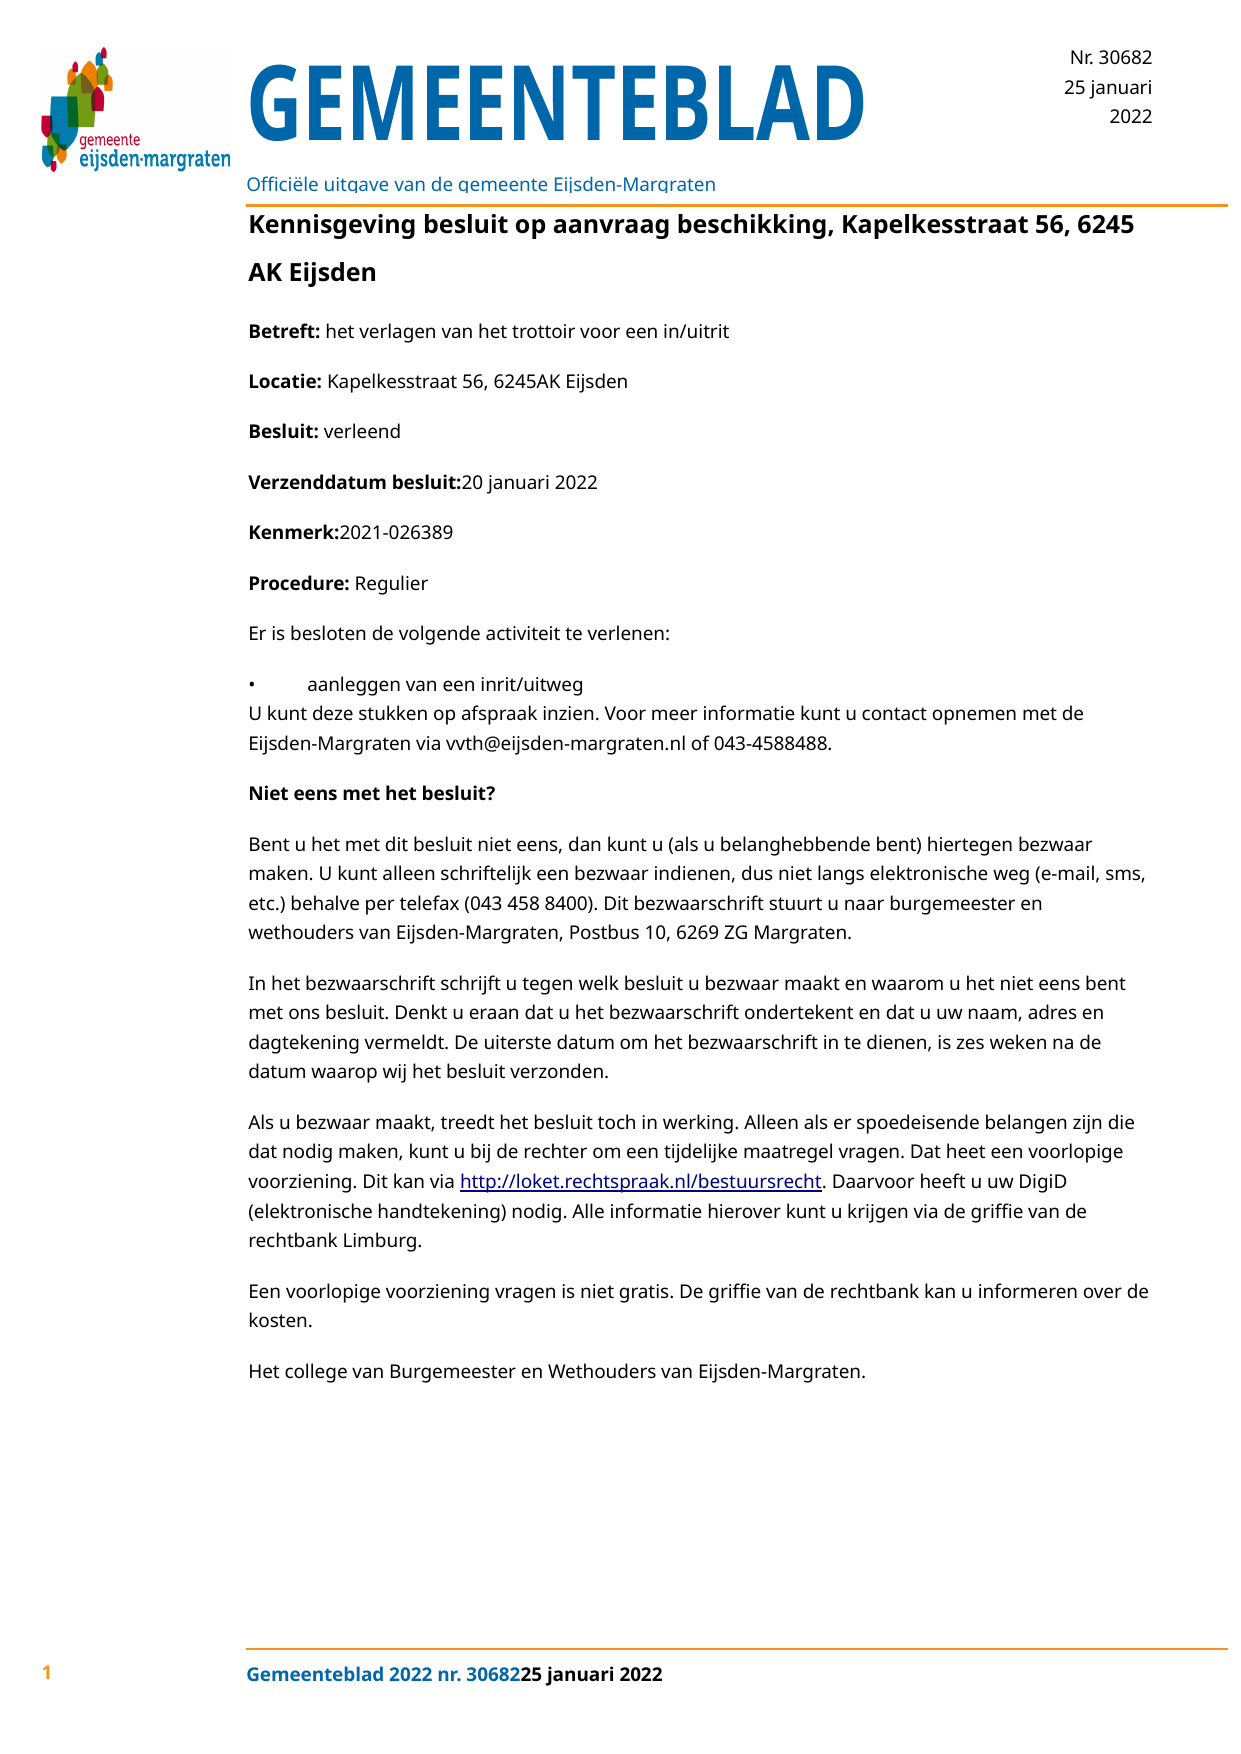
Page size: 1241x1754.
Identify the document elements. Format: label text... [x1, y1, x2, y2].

picture [41, 47, 231, 172]
text Het college van Burgemeester en Wethouders van Eijsden-Margraten. [248, 1358, 1152, 1384]
text Kenmerk:2021-026389 [248, 519, 1152, 545]
text U kunt deze stukken op afspraak inzien. Voor meer informatie kunt u contact opnemen met de Eijsden-Margraten via vvth@eijsden-margraten.nl of 043-4588488. [248, 700, 1152, 756]
text Kennisgeving besluit op aanvraag beschikking, Kapelkesstraat 56, 6245 AK Eijsden [248, 207, 1152, 288]
text In het bezwaarschrift schrijft u tegen welk besluit u bezwaar maakt en waarom u het niet eens bent met ons besluit. Denkt u eraan dat u het bezwaarschrift ondertekent en dat u uw naam, adres en dagtekening vermeldt. De uiterste datum om het bezwaarschrift in te dienen, is zes weken na de datum waarop wij het besluit verzonden. [248, 970, 1152, 1084]
text Procedure: Regulier [248, 570, 1152, 596]
text Besluit: verleend [248, 419, 1152, 444]
text Als u bezwaar maakt, treedt het besluit toch in werking. Alleen als er spoedeisende belangen zijn die dat nodig maken, kunt u bij de rechter om een tijdelijke maatregel vragen. Dat heet een voorlopige voorziening. Dit kan via http://loket.rechtspraak.nl/bestuursrecht. Daarvoor heeft u uw DigiD (elektronische handtekening) nodig. Alle informatie hierover kunt u krijgen via de griffie van de rechtbank Limburg. [248, 1109, 1152, 1253]
list aanleggen van een inrit/uitweg [248, 671, 1152, 697]
text Locatie: Kapelkesstraat 56, 6245AK Eijsden [248, 368, 1152, 394]
text Verzenddatum besluit:20 januari 2022 [248, 469, 1152, 495]
text Bent u het met dit besluit niet eens, dan kunt u (als u belanghebbende bent) hiertegen bezwaar maken. U kunt alleen schriftelijk een bezwaar indienen, dus niet langs elektronische weg (e-mail, sms, etc.) behalve per telefax (043 458 8400). Dit bezwaarschrift stuurt u naar burgemeester en wethouders van Eijsden-Margraten, Postbus 10, 6269 ZG Margraten. [248, 831, 1152, 945]
text Er is besloten de volgende activiteit te verlenen: [248, 620, 1152, 646]
text Een voorlopige voorziening vragen is niet gratis. De griffie van de rechtbank kan u informeren over de kosten. [248, 1278, 1152, 1333]
text Niet eens met het besluit? [248, 780, 1152, 806]
text Betreft: het verlagen van het trottoir voor een in/uitrit [248, 318, 1152, 344]
